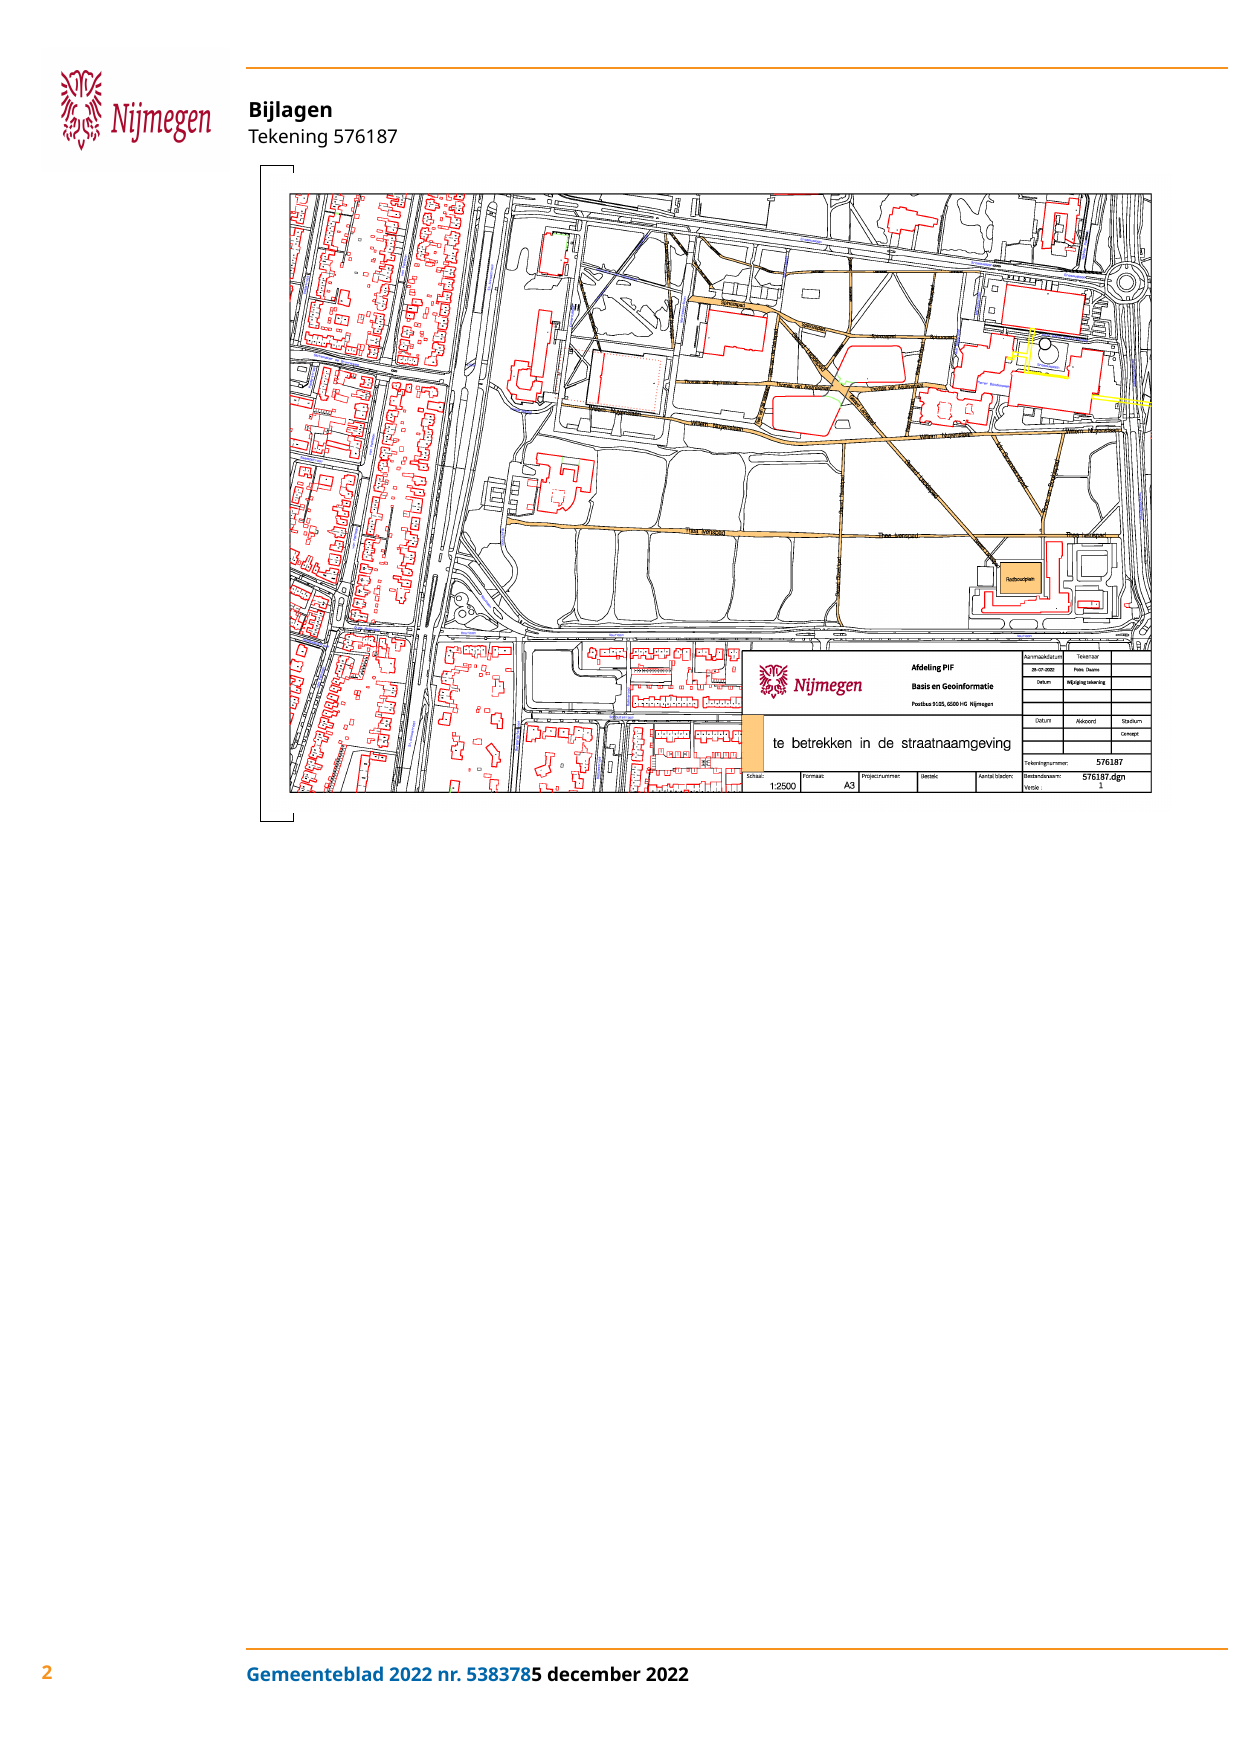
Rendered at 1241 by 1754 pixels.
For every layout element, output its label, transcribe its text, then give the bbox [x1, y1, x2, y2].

text Tekening 576187 [248, 123, 1152, 149]
picture [268, 173, 1173, 813]
picture [41, 47, 231, 172]
text Bijlagen [248, 95, 1152, 123]
